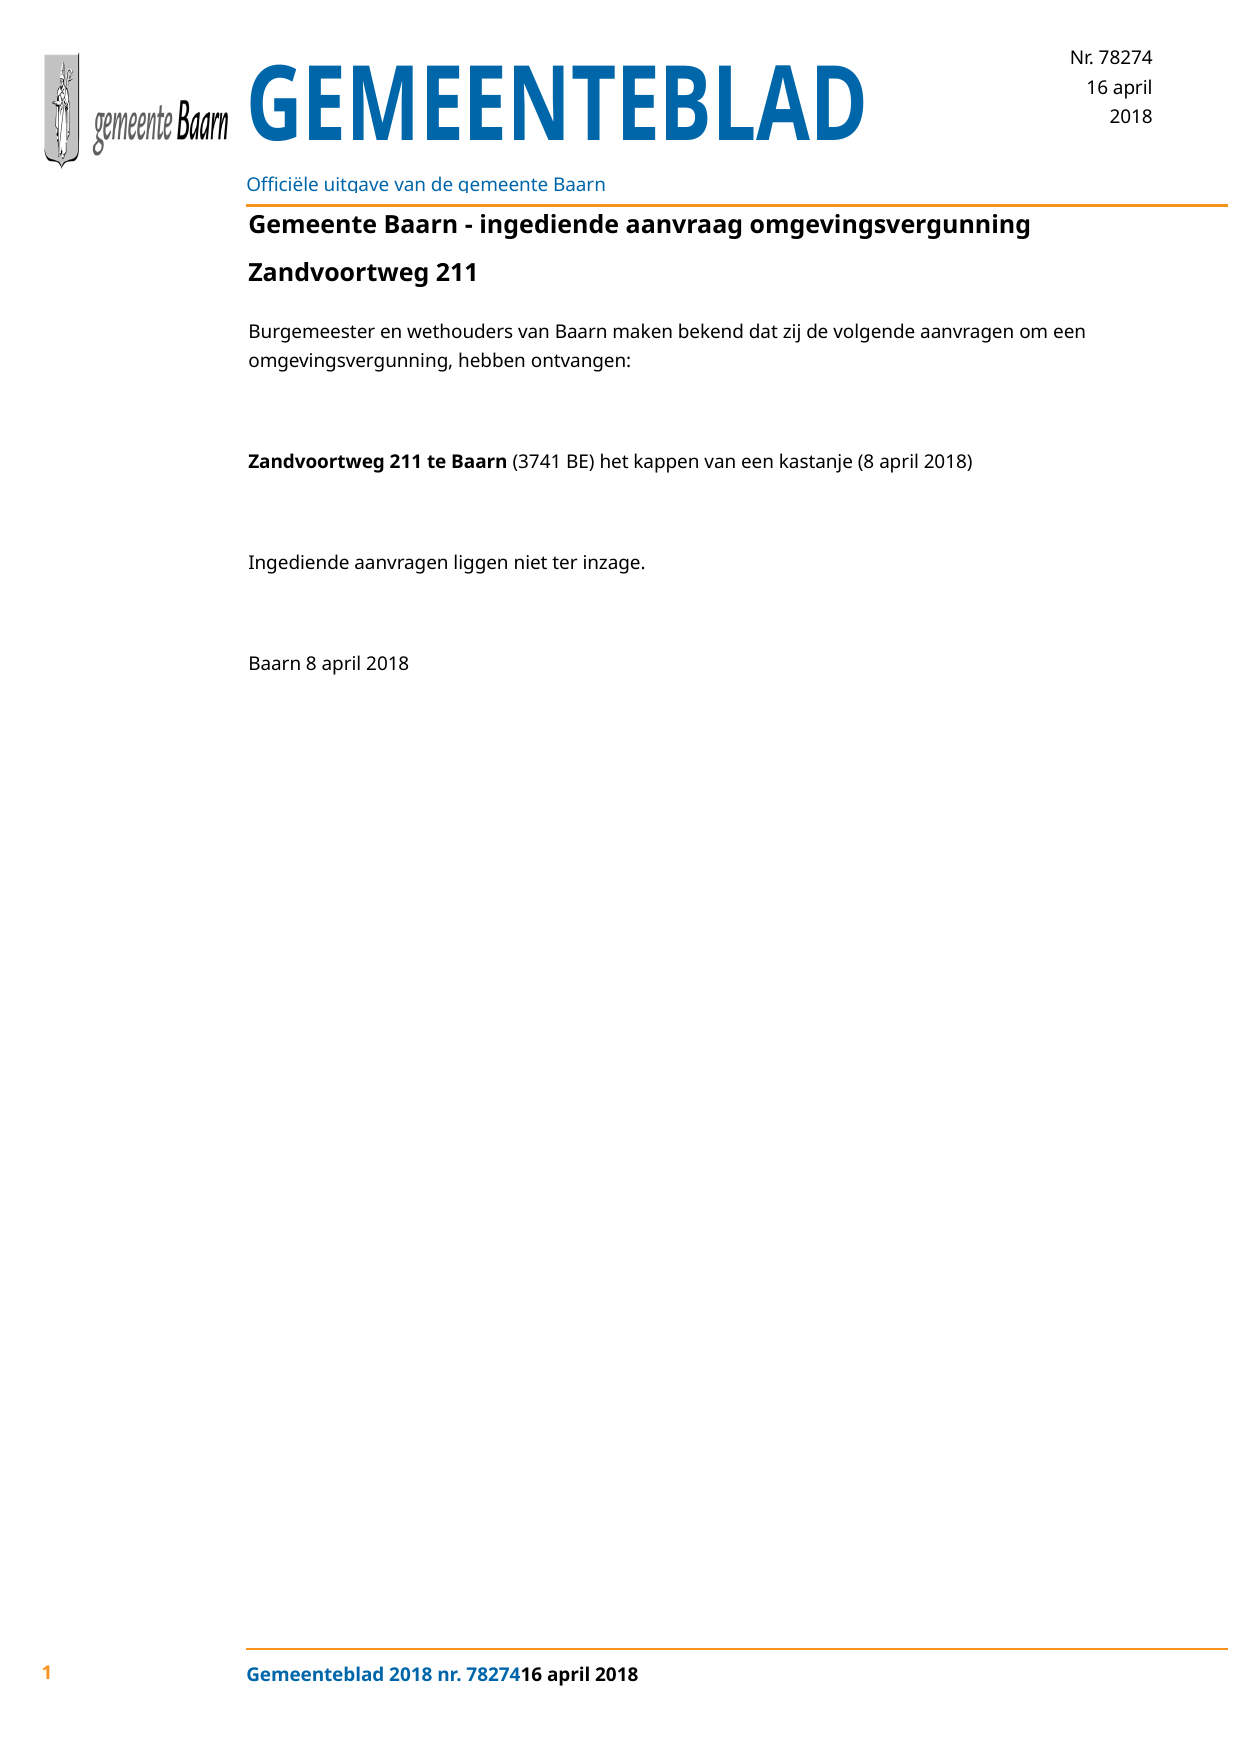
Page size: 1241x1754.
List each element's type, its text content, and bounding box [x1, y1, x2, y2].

text Gemeente Baarn - ingediende aanvraag omgevingsvergunning Zandvoortweg 211 [248, 207, 1152, 288]
text Burgemeester en wethouders van Baarn maken bekend dat zij de volgende aanvragen om een omgevingsvergunning, hebben ontvangen: [248, 318, 1152, 373]
text Zandvoortweg 211 te Baarn (3741 BE) het kappen van een kastanje (8 april 2018) [248, 448, 1152, 474]
picture [41, 47, 231, 172]
text Ingediende aanvragen liggen niet ter inzage. [248, 549, 1152, 575]
text Baarn 8 april 2018 [248, 650, 1152, 676]
